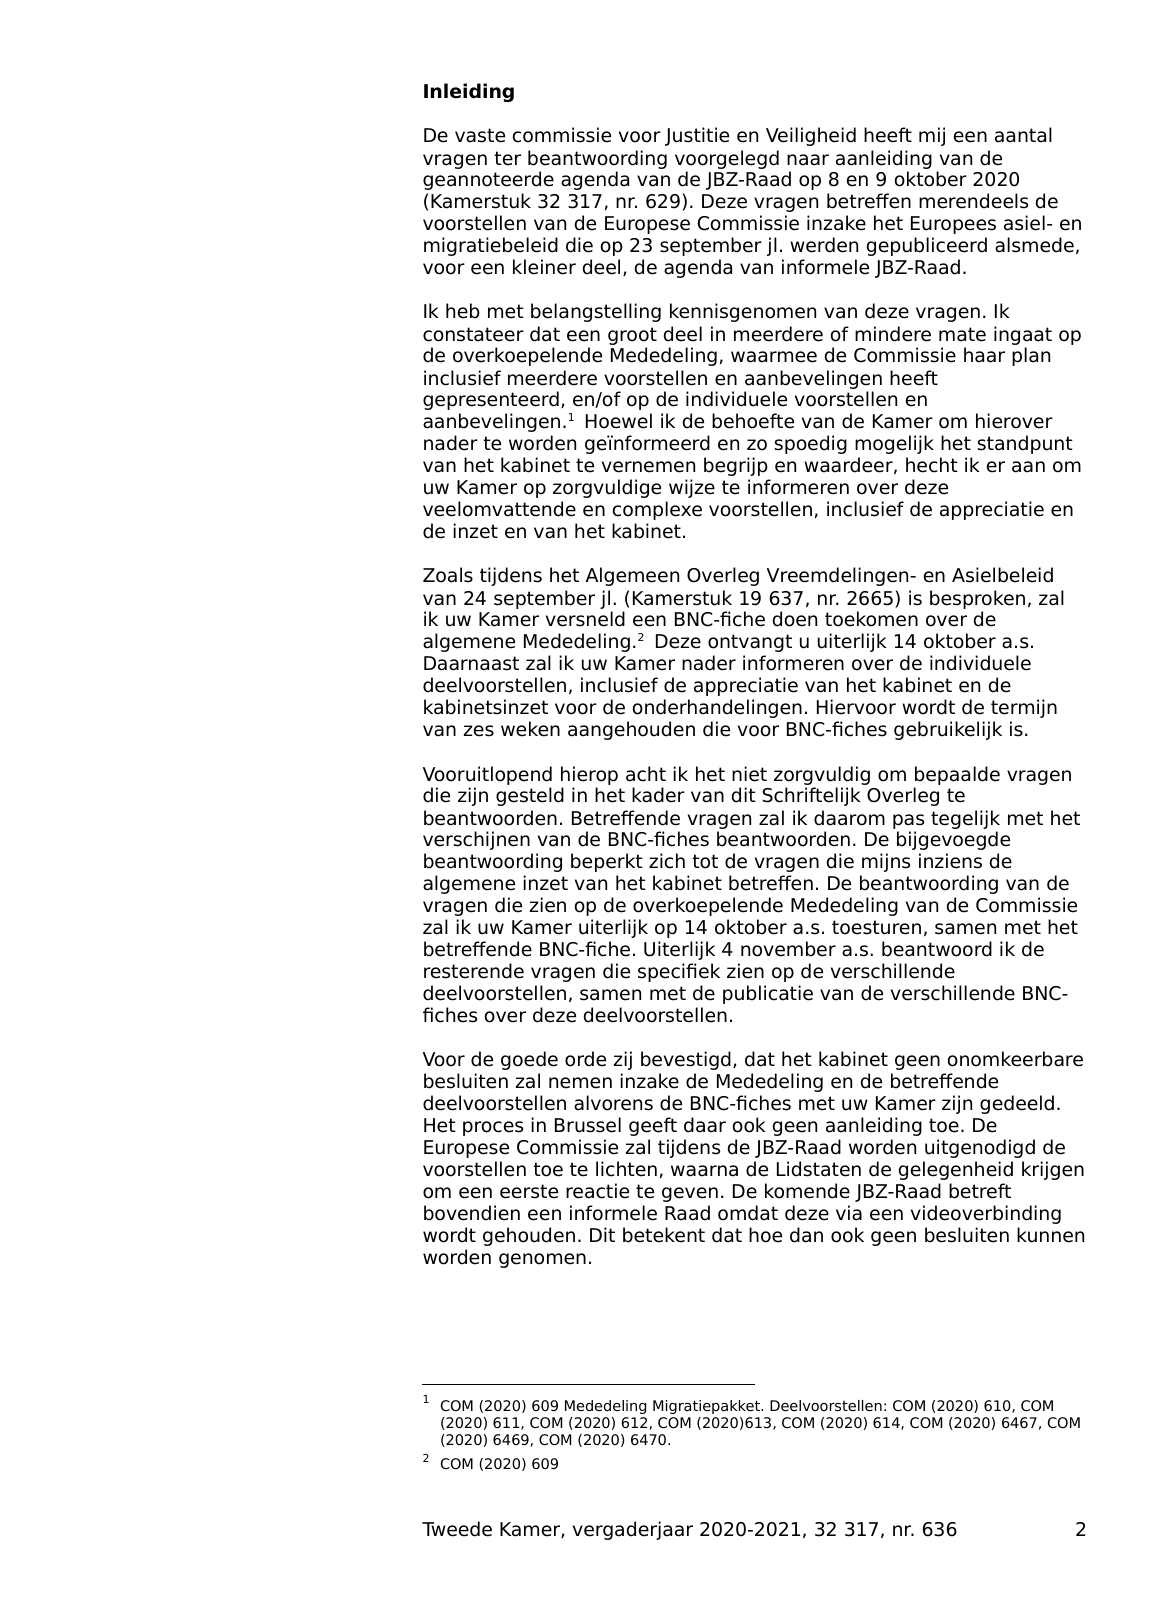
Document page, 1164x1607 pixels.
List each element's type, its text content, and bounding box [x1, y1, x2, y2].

text Vooruitlopend hierop acht ik het niet zorgvuldig om bepaalde vragen die zijn gesteld in het kader van dit Schriftelijk Overleg te beantwoorden. Betreffende vragen zal ik daarom pas tegelijk met het verschijnen van de BNC-fiches beantwoorden. De bijgevoegde beantwoording beperkt zich tot de vragen die mijns inziens de algemene inzet van het kabinet betreffen. De beantwoording van de vragen die zien op de overkoepelende Mededeling van de Commissie zal ik uw Kamer uiterlijk op 14 oktober a.s. toesturen, samen met het betreffende BNC-fiche. Uiterlijk 4 november a.s. beantwoord ik de resterende vragen die specifiek zien op de verschillende deelvoorstellen, samen met de publicatie van de verschillende BNC-fiches over deze deelvoorstellen. [422, 763, 1087, 1027]
text COM (2020) 609 [422, 1452, 1087, 1474]
text COM (2020) 609 Mededeling Migratiepakket. Deelvoorstellen: COM (2020) 610, COM (2020) 611, COM (2020) 612, COM (2020)613, COM (2020) 614, COM (2020) 6467, COM (2020) 6469, COM (2020) 6470. [422, 1393, 1087, 1449]
text De vaste commissie voor Justitie en Veiligheid heeft mij een aantal vragen ter beantwoording voorgelegd naar aanleiding van de geannoteerde agenda van de JBZ-Raad op 8 en 9 oktober 2020 (Kamerstuk 32 317, nr. 629). Deze vragen betreffen merendeels de voorstellen van de Europese Commissie inzake het Europees asiel- en migratiebeleid die op 23 september jl. werden gepubliceerd alsmede, voor een kleiner deel, de agenda van informele JBZ-Raad. [422, 125, 1087, 279]
text Voor de goede orde zij bevestigd, dat het kabinet geen onomkeerbare besluiten zal nemen inzake de Mededeling en de betreffende deelvoorstellen alvorens de BNC-fiches met uw Kamer zijn gedeeld. Het proces in Brussel geeft daar ook geen aanleiding toe. De Europese Commissie zal tijdens de JBZ-Raad worden uitgenodigd de voorstellen toe te lichten, waarna de Lidstaten de gelegenheid krijgen om een eerste reactie te geven. De komende JBZ-Raad betreft bovendien een informele Raad omdat deze via een videoverbinding wordt gehouden. Dit betekent dat hoe dan ook geen besluiten kunnen worden genomen. [422, 1049, 1087, 1269]
text Zoals tijdens het Algemeen Overleg Vreemdelingen- en Asielbeleid van 24 september jl. (Kamerstuk 19 637, nr. 2665) is besproken, zal ik uw Kamer versneld een BNC-fiche doen toekomen over de algemene Mededeling. Deze ontvangt u uiterlijk 14 oktober a.s. Daarnaast zal ik uw Kamer nader informeren over de individuele deelvoorstellen, inclusief de appreciatie van het kabinet en de kabinetsinzet voor de onderhandelingen. Hiervoor wordt de termijn van zes weken aangehouden die voor BNC-fiches gebruikelijk is. [422, 565, 1087, 741]
subtitle Inleiding [422, 81, 1087, 103]
text Ik heb met belangstelling kennisgenomen van deze vragen. Ik constateer dat een groot deel in meerdere of mindere mate ingaat op de overkoepelende Mededeling, waarmee de Commissie haar plan inclusief meerdere voorstellen en aanbevelingen heeft gepresenteerd, en/of op de individuele voorstellen en aanbevelingen. Hoewel ik de behoefte van de Kamer om hierover nader te worden geïnformeerd en zo spoedig mogelijk het standpunt van het kabinet te vernemen begrijp en waardeer, hecht ik er aan om uw Kamer op zorgvuldige wijze te informeren over deze veelomvattende en complexe voorstellen, inclusief de appreciatie en de inzet en van het kabinet. [422, 301, 1087, 543]
